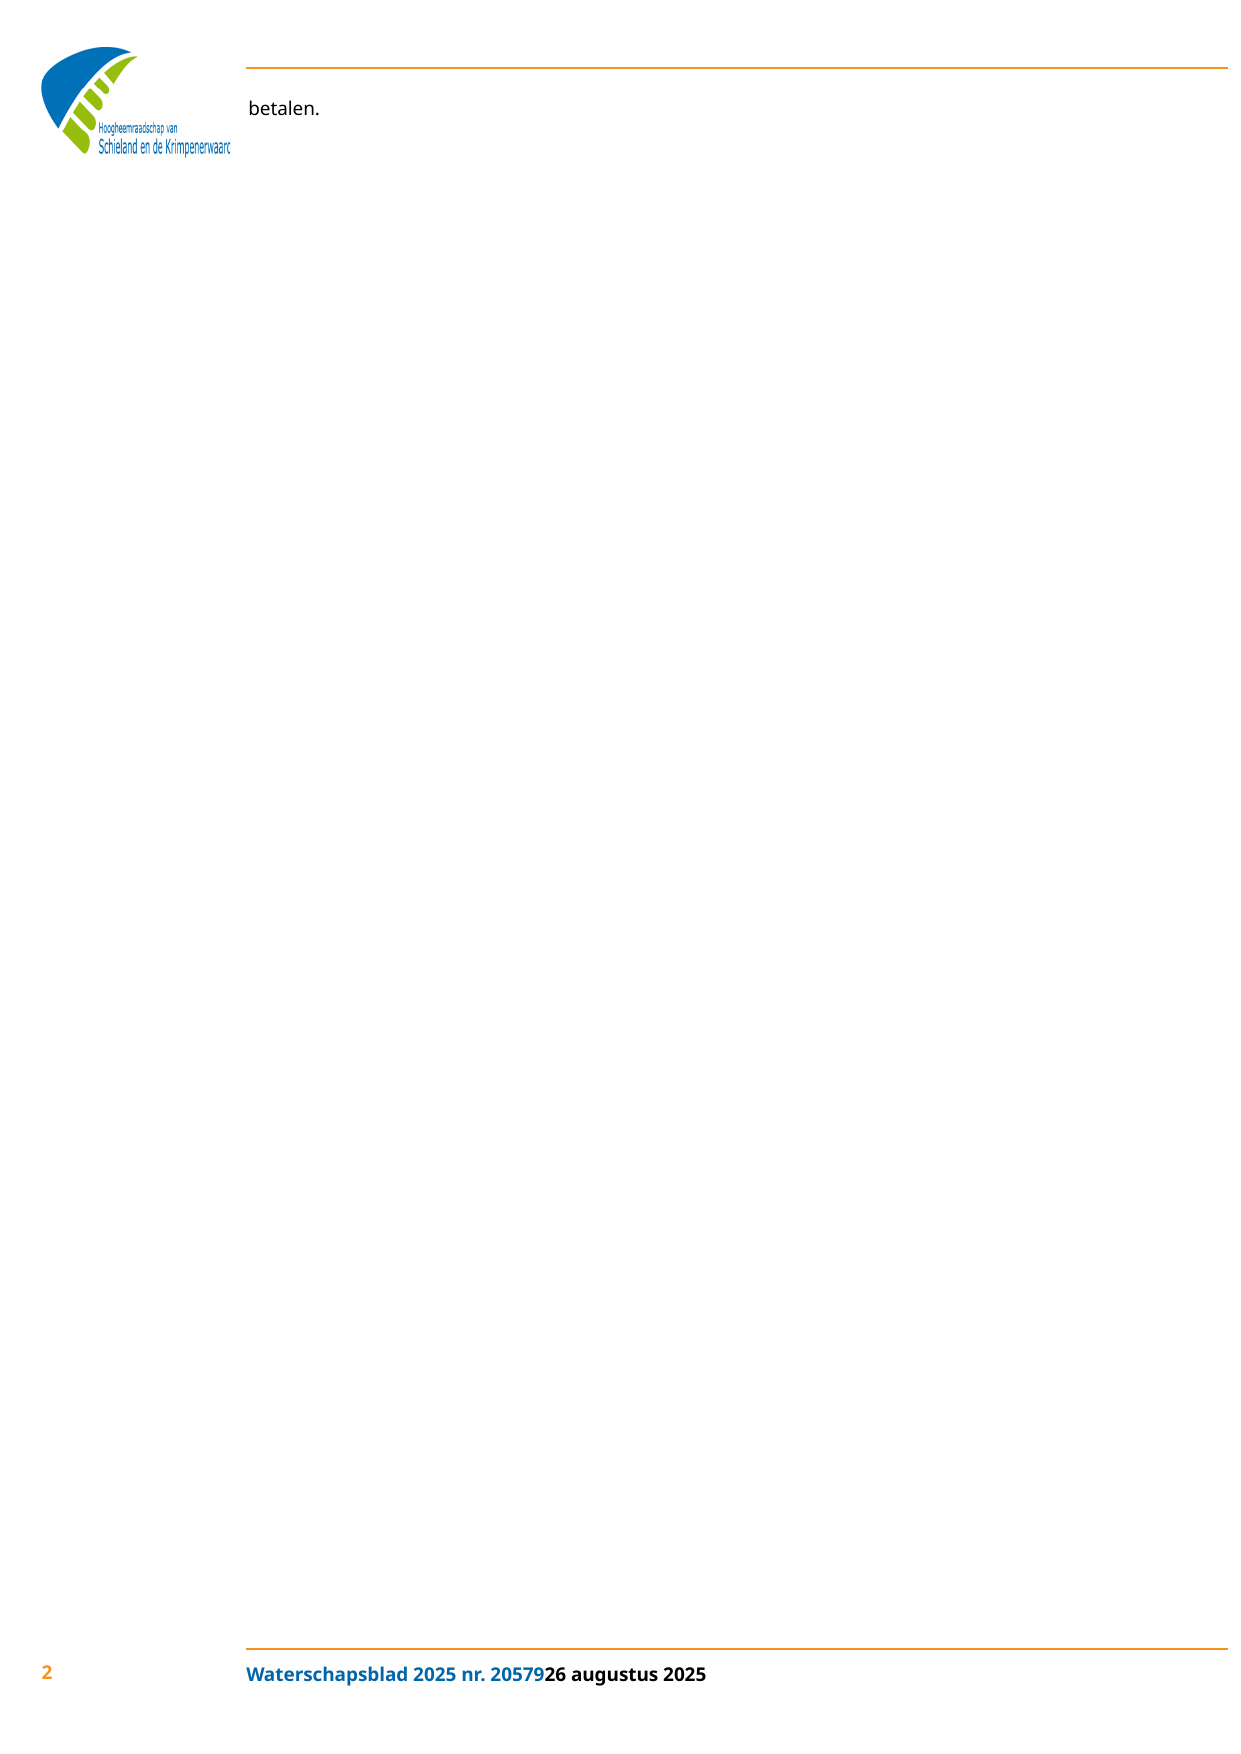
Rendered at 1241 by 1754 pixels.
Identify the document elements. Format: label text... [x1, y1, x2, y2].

text betalen. [248, 95, 1152, 121]
picture [41, 47, 231, 172]
